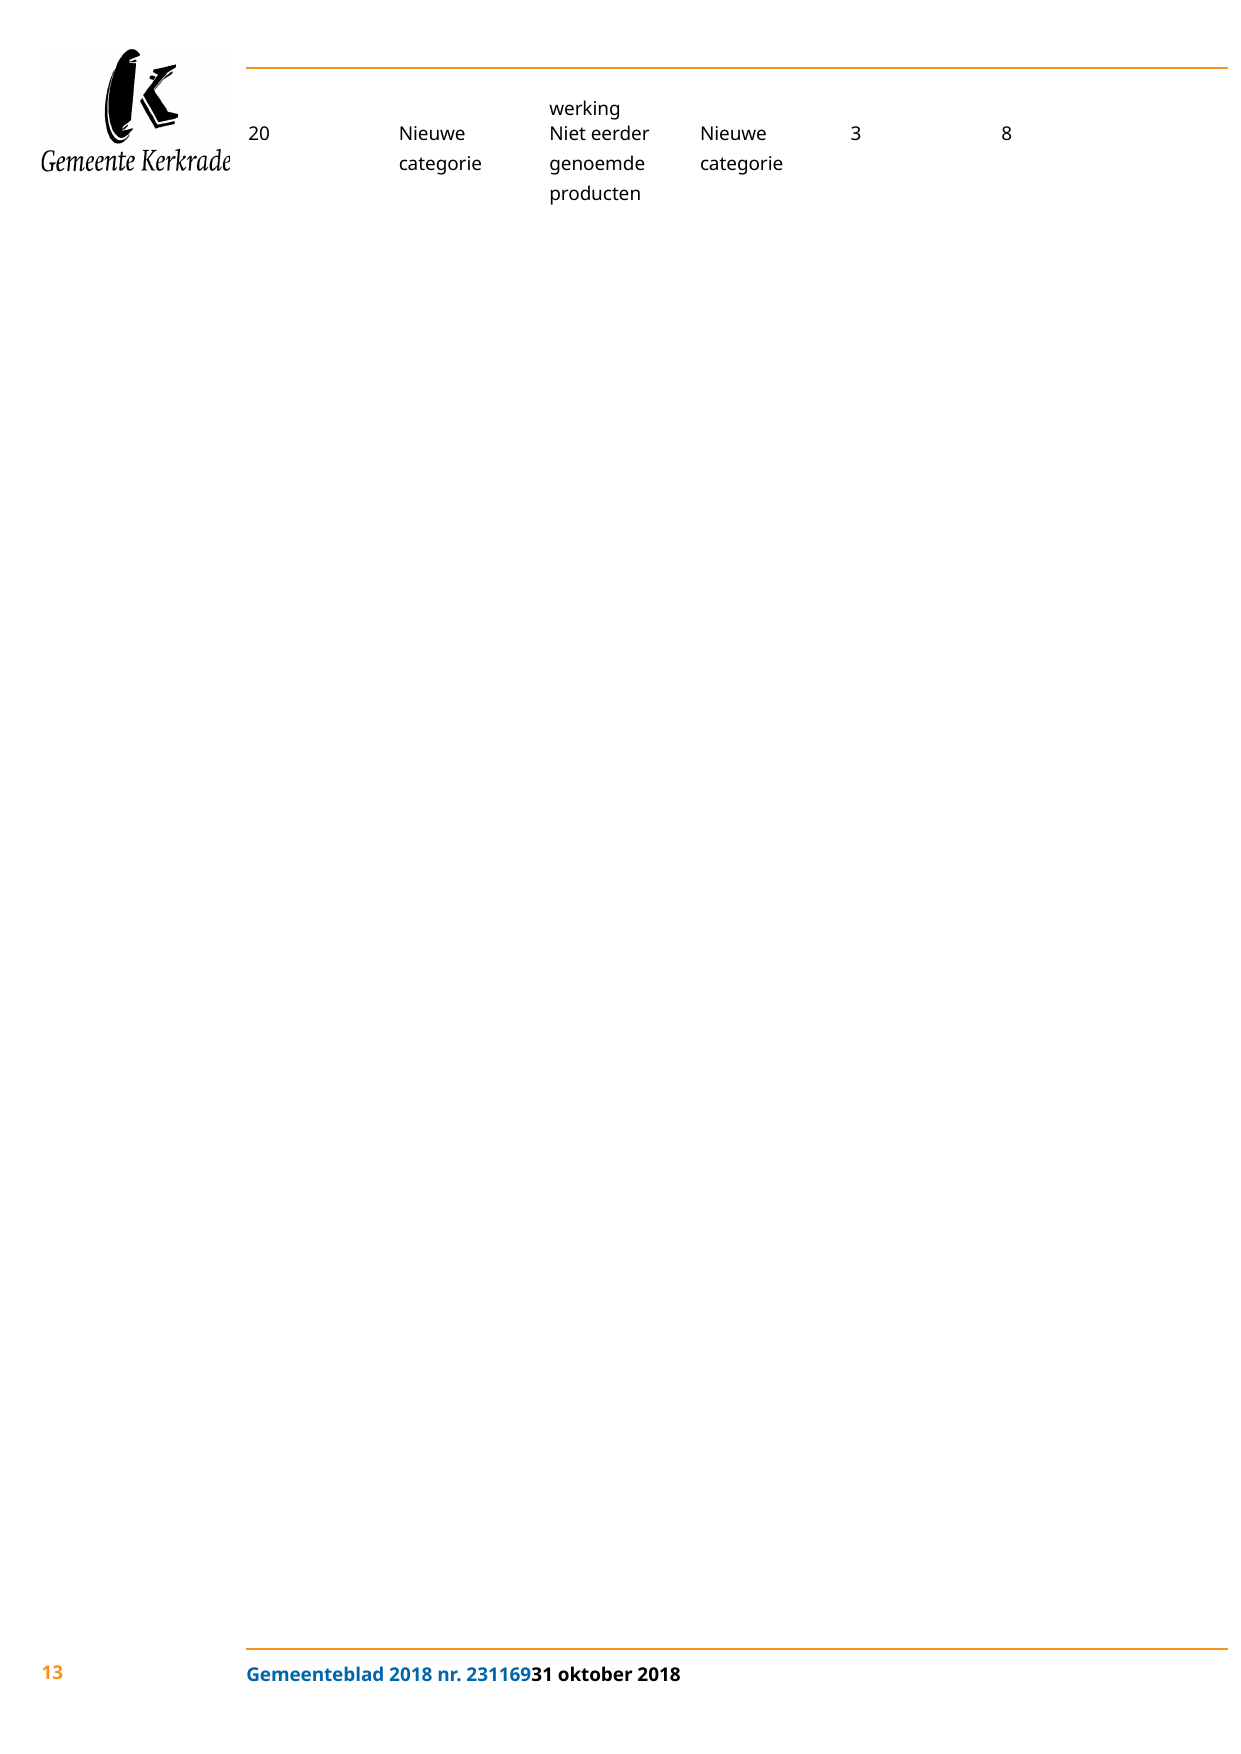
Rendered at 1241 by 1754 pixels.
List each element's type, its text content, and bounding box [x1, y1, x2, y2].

table_cell [850, 95, 1001, 121]
table_cell Nieuwe categorie [700, 121, 850, 205]
table_cell 3 [850, 121, 1001, 205]
picture [41, 47, 231, 172]
table_cell [700, 95, 850, 121]
table_cell [399, 95, 549, 121]
table_cell Nieuwe categorie [399, 121, 549, 205]
table_cell [1001, 95, 1152, 121]
table_cell 20 [248, 121, 398, 205]
table_cell Niet eerder genoemde producten [549, 121, 700, 205]
table_cell [248, 95, 398, 121]
table_cell 8 [1001, 121, 1152, 205]
table_cell werking [549, 95, 700, 121]
